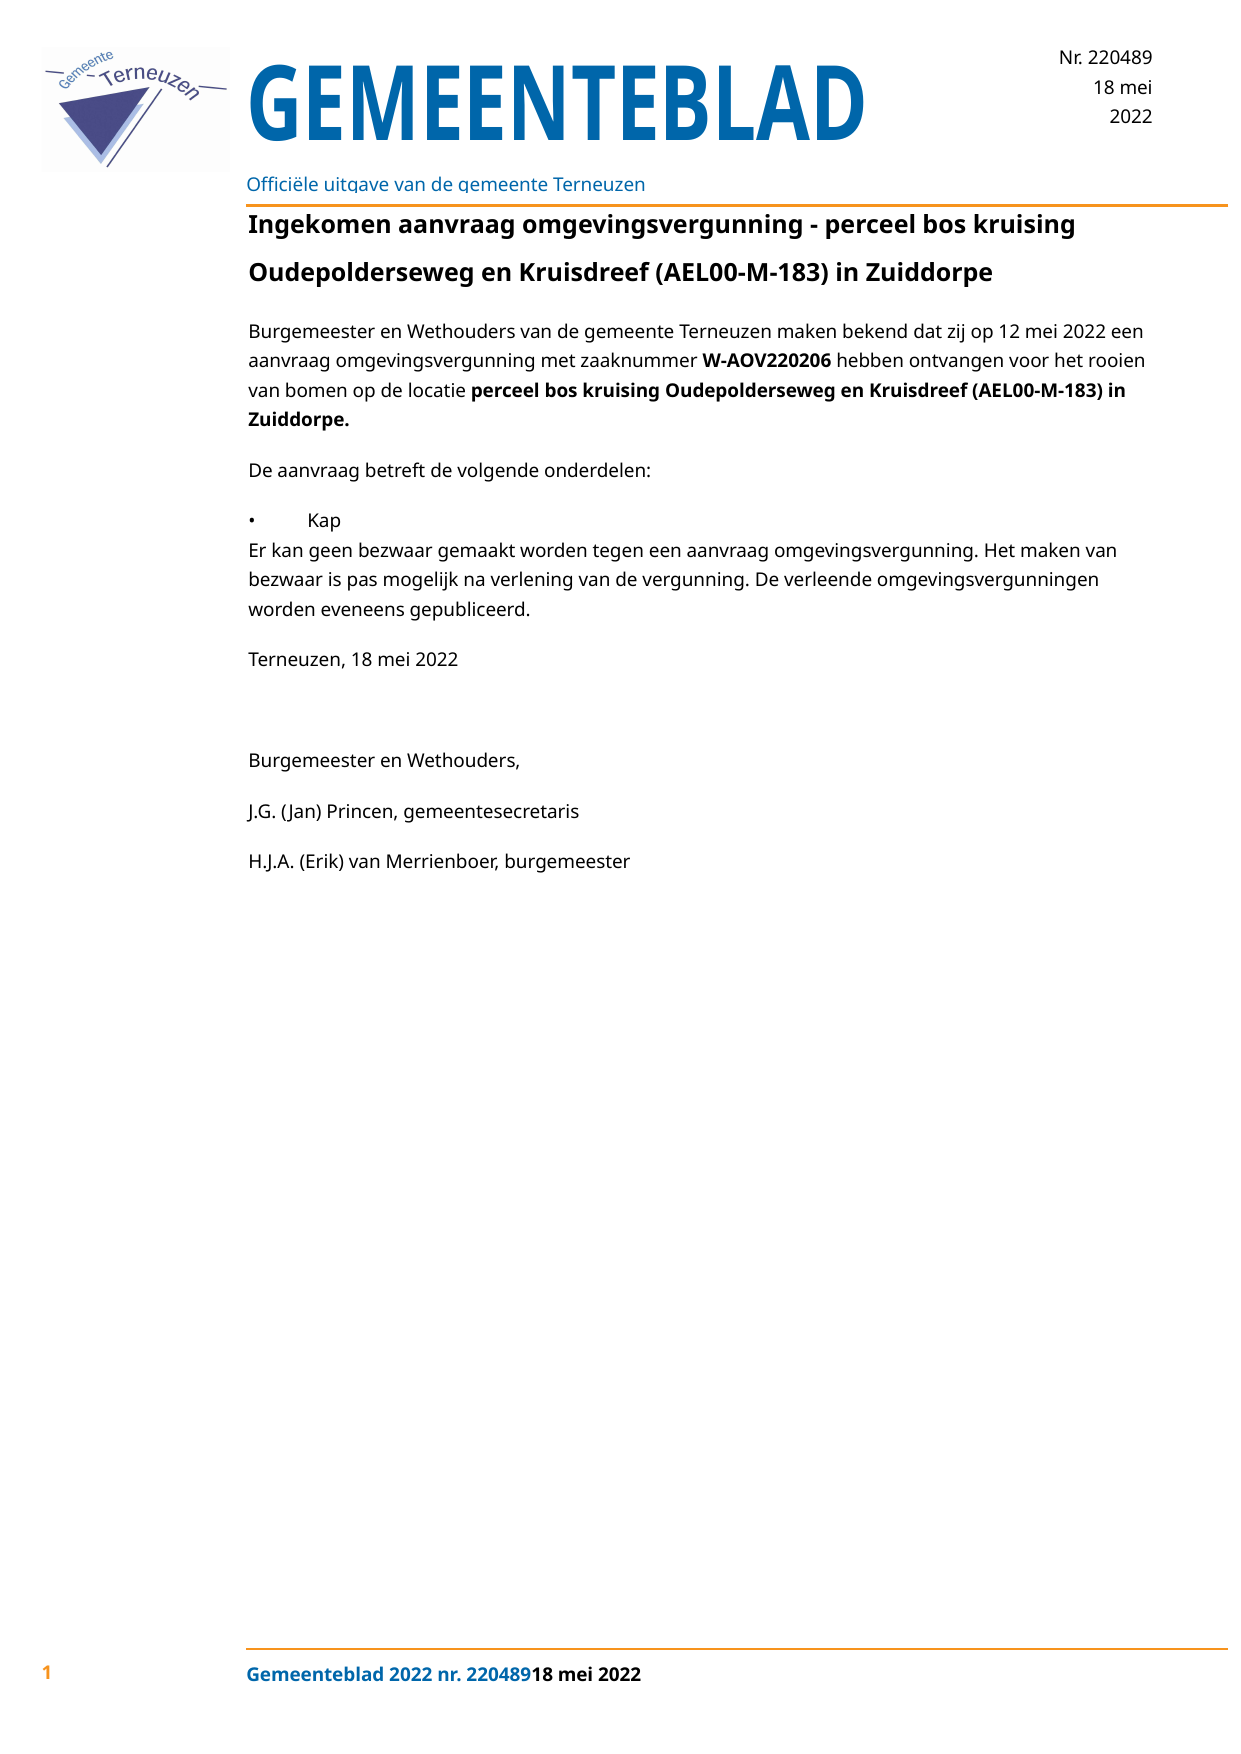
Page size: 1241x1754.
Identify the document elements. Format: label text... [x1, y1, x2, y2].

text Burgemeester en Wethouders van de gemeente Terneuzen maken bekend dat zij op 12 mei 2022 een aanvraag omgevingsvergunning met zaaknummer W-AOV220206 hebben ontvangen voor het rooien van bomen op de locatie perceel bos kruising Oudepolderseweg en Kruisdreef (AEL00-M-183) in Zuiddorpe. [248, 318, 1152, 432]
text H.J.A. (Erik) van Merrienboer, burgemeester [248, 848, 1152, 874]
text De aanvraag betreft de volgende onderdelen: [248, 457, 1152, 483]
list Kap [248, 507, 1152, 533]
text Ingekomen aanvraag omgevingsvergunning - perceel bos kruising Oudepolderseweg en Kruisdreef (AEL00-M-183) in Zuiddorpe [248, 207, 1152, 288]
text Terneuzen, 18 mei 2022 [248, 647, 1152, 672]
text J.G. (Jan) Princen, gemeentesecretaris [248, 798, 1152, 824]
text Burgemeester en Wethouders, [248, 747, 1152, 773]
picture [41, 47, 231, 172]
text Er kan geen bezwaar gemaakt worden tegen een aanvraag omgevingsvergunning. Het maken van bezwaar is pas mogelijk na verlening van de vergunning. De verleende omgevingsvergunningen worden eveneens gepubliceerd. [248, 537, 1152, 622]
